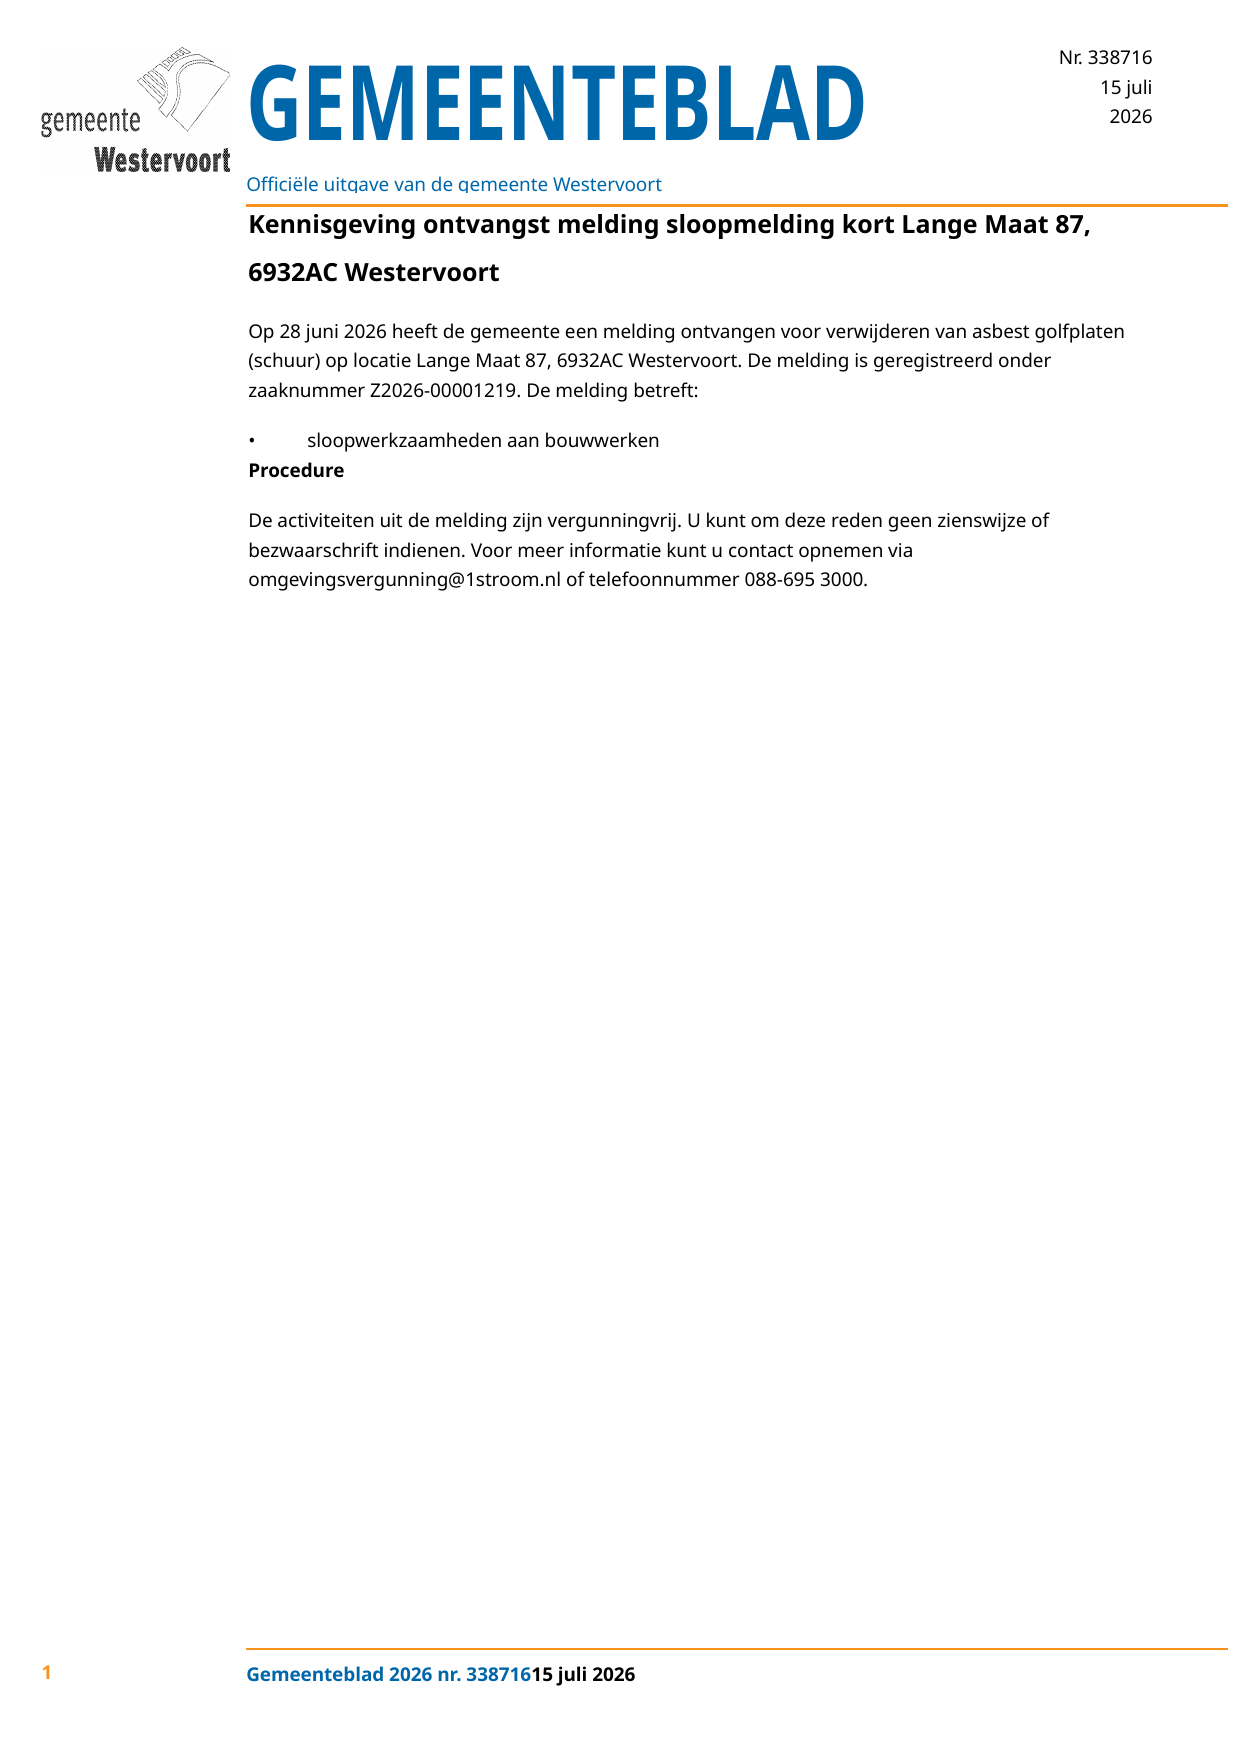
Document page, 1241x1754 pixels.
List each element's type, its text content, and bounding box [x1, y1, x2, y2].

picture [41, 47, 231, 172]
list sloopwerkzaamheden aan bouwwerken [248, 427, 1152, 453]
text Op 28 juni 2026 heeft de gemeente een melding ontvangen voor verwijderen van asbest golfplaten (schuur) op locatie Lange Maat 87, 6932AC Westervoort. De melding is geregistreerd onder zaaknummer Z2026-00001219. De melding betreft: [248, 318, 1152, 403]
text Procedure [248, 457, 1152, 483]
text De activiteiten uit de melding zijn vergunningvrij. U kunt om deze reden geen zienswijze of bezwaarschrift indienen. Voor meer informatie kunt u contact opnemen via omgevingsvergunning@1stroom.nl of telefoonnummer 088-695 3000. [248, 507, 1152, 592]
text Kennisgeving ontvangst melding sloopmelding kort Lange Maat 87, 6932AC Westervoort [248, 207, 1152, 288]
